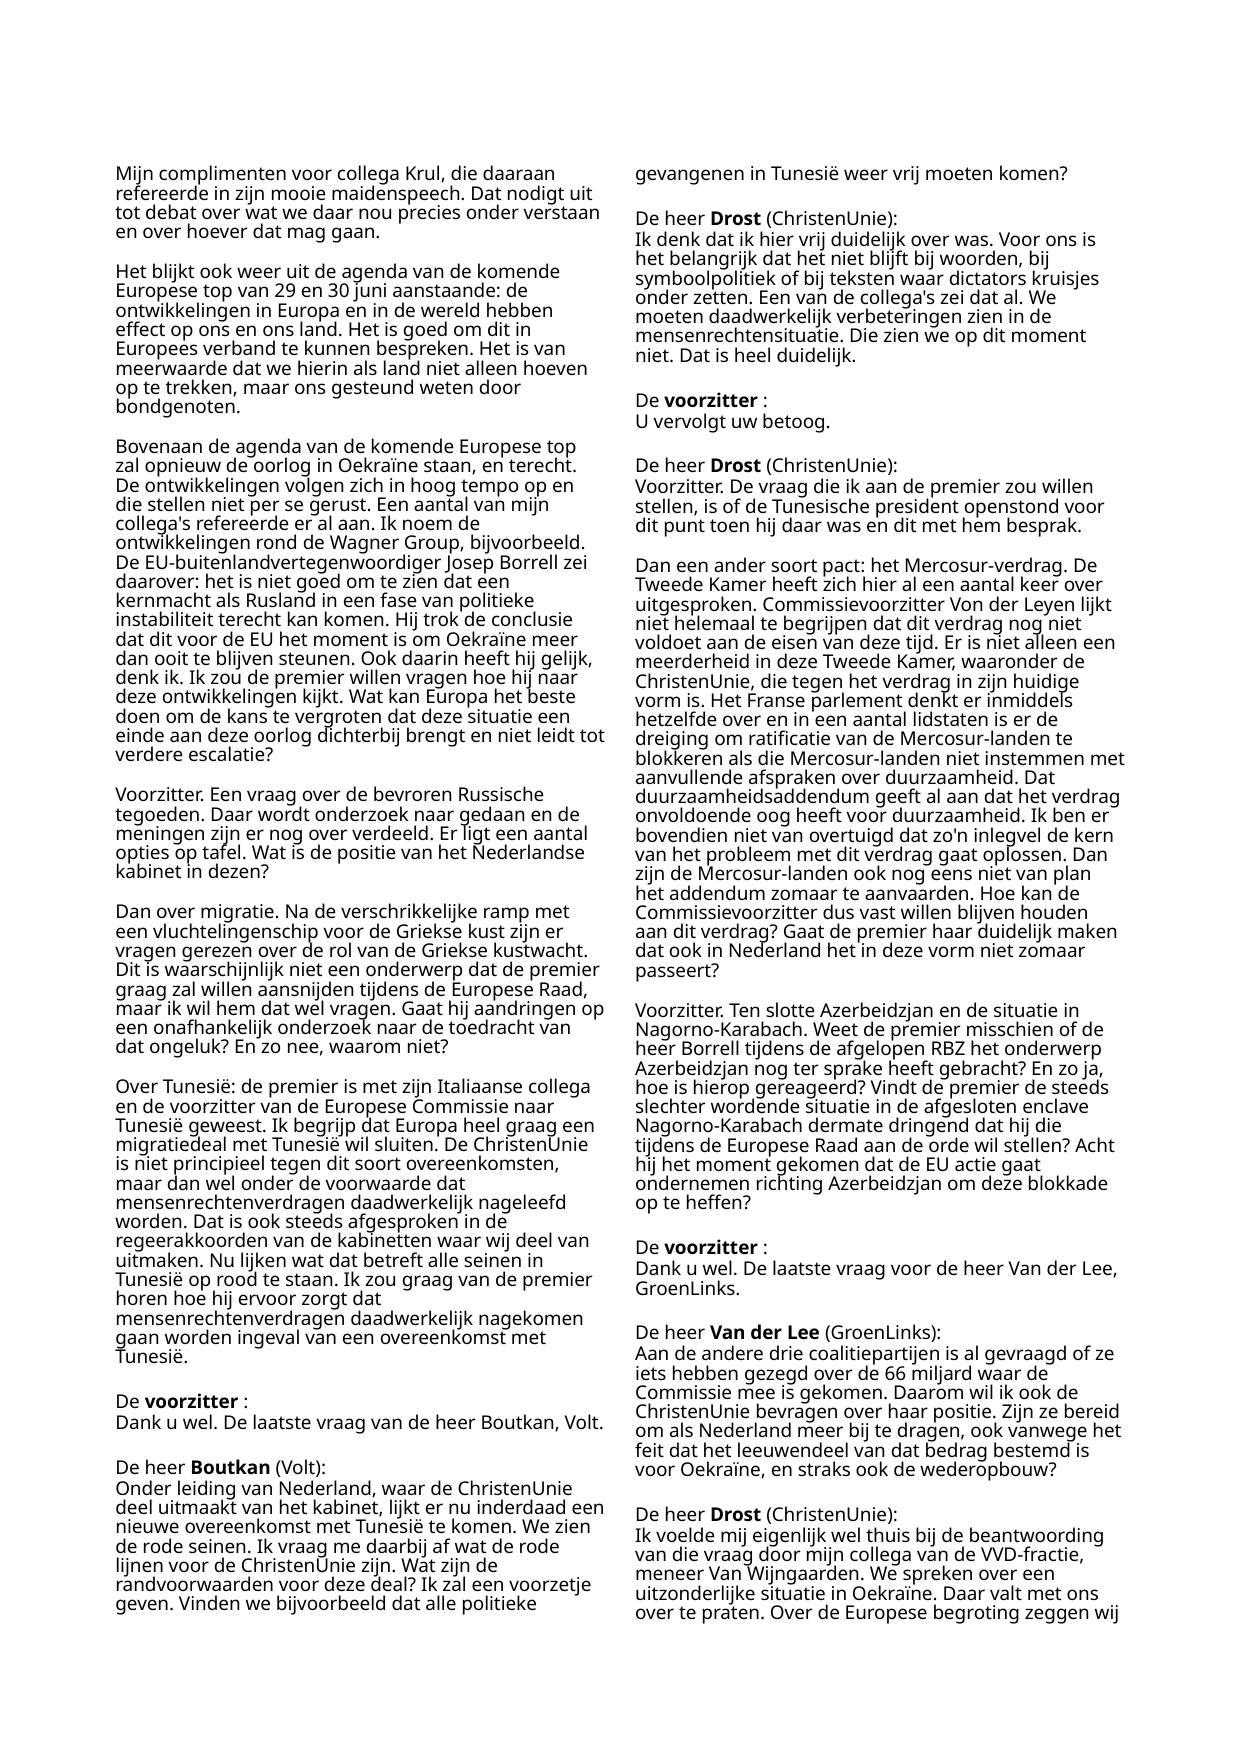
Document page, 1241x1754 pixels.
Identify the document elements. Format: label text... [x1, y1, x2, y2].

text Voorzitter. Ten slotte Azerbeidzjan en de situatie in Nagorno-Karabach. Weet de premier misschien of de heer Borrell tijdens de afgelopen RBZ het onderwerp Azerbeidzjan nog ter sprake heeft gebracht? En zo ja, hoe is hierop gereageerd? Vindt de premier de steeds slechter wordende situatie in de afgesloten enclave Nagorno-Karabach dermate dringend dat hij die tijdens de Europese Raad aan de orde wil stellen? Acht hij het moment gekomen dat de EU actie gaat ondernemen richting Azerbeidzjan om deze blokkade op te heffen? [635, 1002, 1125, 1214]
text gevangenen in Tunesië weer vrij moeten komen? [635, 165, 1125, 184]
text Bovenaan de agenda van de komende Europese top zal opnieuw de oorlog in Oekraïne staan, en terecht. De ontwikkelingen volgen zich in hoog tempo op en die stellen niet per se gerust. Een aantal van mijn collega's refereerde er al aan. Ik noem de ontwikkelingen rond de Wagner Group, bijvoorbeeld. De EU-buitenlandvertegenwoordiger Josep Borrell zei daarover: het is niet goed om te zien dat een kernmacht als Rusland in een fase van politieke instabiliteit terecht kan komen. Hij trok de conclusie dat dit voor de EU het moment is om Oekraïne meer dan ooit te blijven steunen. Ook daarin heeft hij gelijk, denk ik. Ik zou de premier willen vragen hoe hij naar deze ontwikkelingen kijkt. Wat kan Europa het beste doen om de kans te vergroten dat deze situatie een einde aan deze oorlog dichterbij brengt en niet leidt tot verdere escalatie? [115, 438, 605, 766]
text Voorzitter. Een vraag over de bevroren Russische tegoeden. Daar wordt onderzoek naar gedaan en de meningen zijn er nog over verdeeld. Er ligt een aantal opties op tafel. Wat is de positie van het Nederlandse kabinet in dezen? [115, 786, 605, 883]
text Voorzitter. De vraag die ik aan de premier zou willen stellen, is of de Tunesische president openstond voor dit punt toen hij daar was en dit met hem besprak. [635, 478, 1125, 536]
text De heer Boutkan (Volt): [115, 1454, 605, 1480]
text Dan een ander soort pact: het Mercosur-verdrag. De Tweede Kamer heeft zich hier al een aantal keer over uitgesproken. Commissievoorzitter Von der Leyen lijkt niet helemaal te begrijpen dat dit verdrag nog niet voldoet aan de eisen van deze tijd. Er is niet alleen een meerderheid in deze Tweede Kamer, waaronder de ChristenUnie, die tegen het verdrag in zijn huidige vorm is. Het Franse parlement denkt er inmiddels hetzelfde over en in een aantal lidstaten is er de dreiging om ratificatie van de Mercosur-landen te blokkeren als die Mercosur-landen niet instemmen met aanvullende afspraken over duurzaamheid. Dat duurzaamheidsaddendum geeft al aan dat het verdrag onvoldoende oog heeft voor duurzaamheid. Ik ben er bovendien niet van overtuigd dat zo'n inlegvel de kern van het probleem met dit verdrag gaat oplossen. Dan zijn de Mercosur-landen ook nog eens niet van plan het addendum zomaar te aanvaarden. Hoe kan de Commissievoorzitter dus vast willen blijven houden aan dit verdrag? Gaat de premier haar duidelijk maken dat ook in Nederland het in deze vorm niet zomaar passeert? [635, 557, 1125, 981]
text De voorzitter : [635, 1234, 1125, 1260]
text Over Tunesië: de premier is met zijn Italiaanse collega en de voorzitter van de Europese Commissie naar Tunesië geweest. Ik begrijp dat Europa heel graag een migratiedeal met Tunesië wil sluiten. De ChristenUnie is niet principieel tegen dit soort overeenkomsten, maar dan wel onder de voorwaarde dat mensenrechtenverdragen daadwerkelijk nageleefd worden. Dat is ook steeds afgesproken in de regeerakkoorden van de kabinetten waar wij deel van uitmaken. Nu lijken wat dat betreft alle seinen in Tunesië op rood te staan. Ik zou graag van de premier horen hoe hij ervoor zorgt dat mensenrechtenverdragen daadwerkelijk nagekomen gaan worden ingeval van een overeenkomst met Tunesië. [115, 1078, 605, 1367]
text Aan de andere drie coalitiepartijen is al gevraagd of ze iets hebben gezegd over de 66 miljard waar de Commissie mee is gekomen. Daarom wil ik ook de ChristenUnie bevragen over haar positie. Zijn ze bereid om als Nederland meer bij te dragen, ook vanwege het feit dat het leeuwendeel van dat bedrag bestemd is voor Oekraïne, en straks ook de wederopbouw? [635, 1345, 1125, 1480]
text Mijn complimenten voor collega Krul, die daaraan refereerde in zijn mooie maidenspeech. Dat nodigt uit tot debat over wat we daar nou precies onder verstaan en over hoever dat mag gaan. [115, 165, 605, 242]
text Dank u wel. De laatste vraag van de heer Boutkan, Volt. [115, 1414, 605, 1433]
text De heer Drost (ChristenUnie): [635, 1501, 1125, 1527]
text De voorzitter : [635, 387, 1125, 413]
text Dan over migratie. Na de verschrikkelijke ramp met een vluchtelingenschip voor de Griekse kust zijn er vragen gerezen over de rol van de Griekse kustwacht. Dit is waarschijnlijk niet een onderwerp dat de premier graag zal willen aansnijden tijdens de Europese Raad, maar ik wil hem dat wel vragen. Gaat hij aandringen op een onafhankelijk onderzoek naar de toedracht van dat ongeluk? En zo nee, waarom niet? [115, 903, 605, 1058]
text Onder leiding van Nederland, waar de ChristenUnie deel uitmaakt van het kabinet, lijkt er nu inderdaad een nieuwe overeenkomst met Tunesië te komen. We zien de rode seinen. Ik vraag me daarbij af wat de rode lijnen voor de ChristenUnie zijn. Wat zijn de randvoorwaarden voor deze deal? Ik zal een voorzetje geven. Vinden we bijvoorbeeld dat alle politieke [115, 1480, 605, 1615]
text Dank u wel. De laatste vraag voor de heer Van der Lee, GroenLinks. [635, 1260, 1125, 1299]
text De heer Drost (ChristenUnie): [635, 453, 1125, 478]
text Ik voelde mij eigenlijk wel thuis bij de beantwoording van die vraag door mijn collega van de VVD-fractie, meneer Van Wijngaarden. We spreken over een uitzonderlijke situatie in Oekraïne. Daar valt met ons over te praten. Over de Europese begroting zeggen wij [635, 1527, 1125, 1623]
text De heer Drost (ChristenUnie): [635, 205, 1125, 231]
text U vervolgt uw betoog. [635, 413, 1125, 432]
text Ik denk dat ik hier vrij duidelijk over was. Voor ons is het belangrijk dat het niet blijft bij woorden, bij symboolpolitiek of bij teksten waar dictators kruisjes onder zetten. Een van de collega's zei dat al. We moeten daadwerkelijk verbeteringen zien in de mensenrechtensituatie. Die zien we op dit moment niet. Dat is heel duidelijk. [635, 231, 1125, 366]
text De heer Van der Lee (GroenLinks): [635, 1319, 1125, 1345]
text Het blijkt ook weer uit de agenda van de komende Europese top van 29 en 30 juni aanstaande: de ontwikkelingen in Europa en in de wereld hebben effect op ons en ons land. Het is goed om dit in Europees verband te kunnen bespreken. Het is van meerwaarde dat we hierin als land niet alleen hoeven op te trekken, maar ons gesteund weten door bondgenoten. [115, 263, 605, 417]
text De voorzitter : [115, 1388, 605, 1414]
